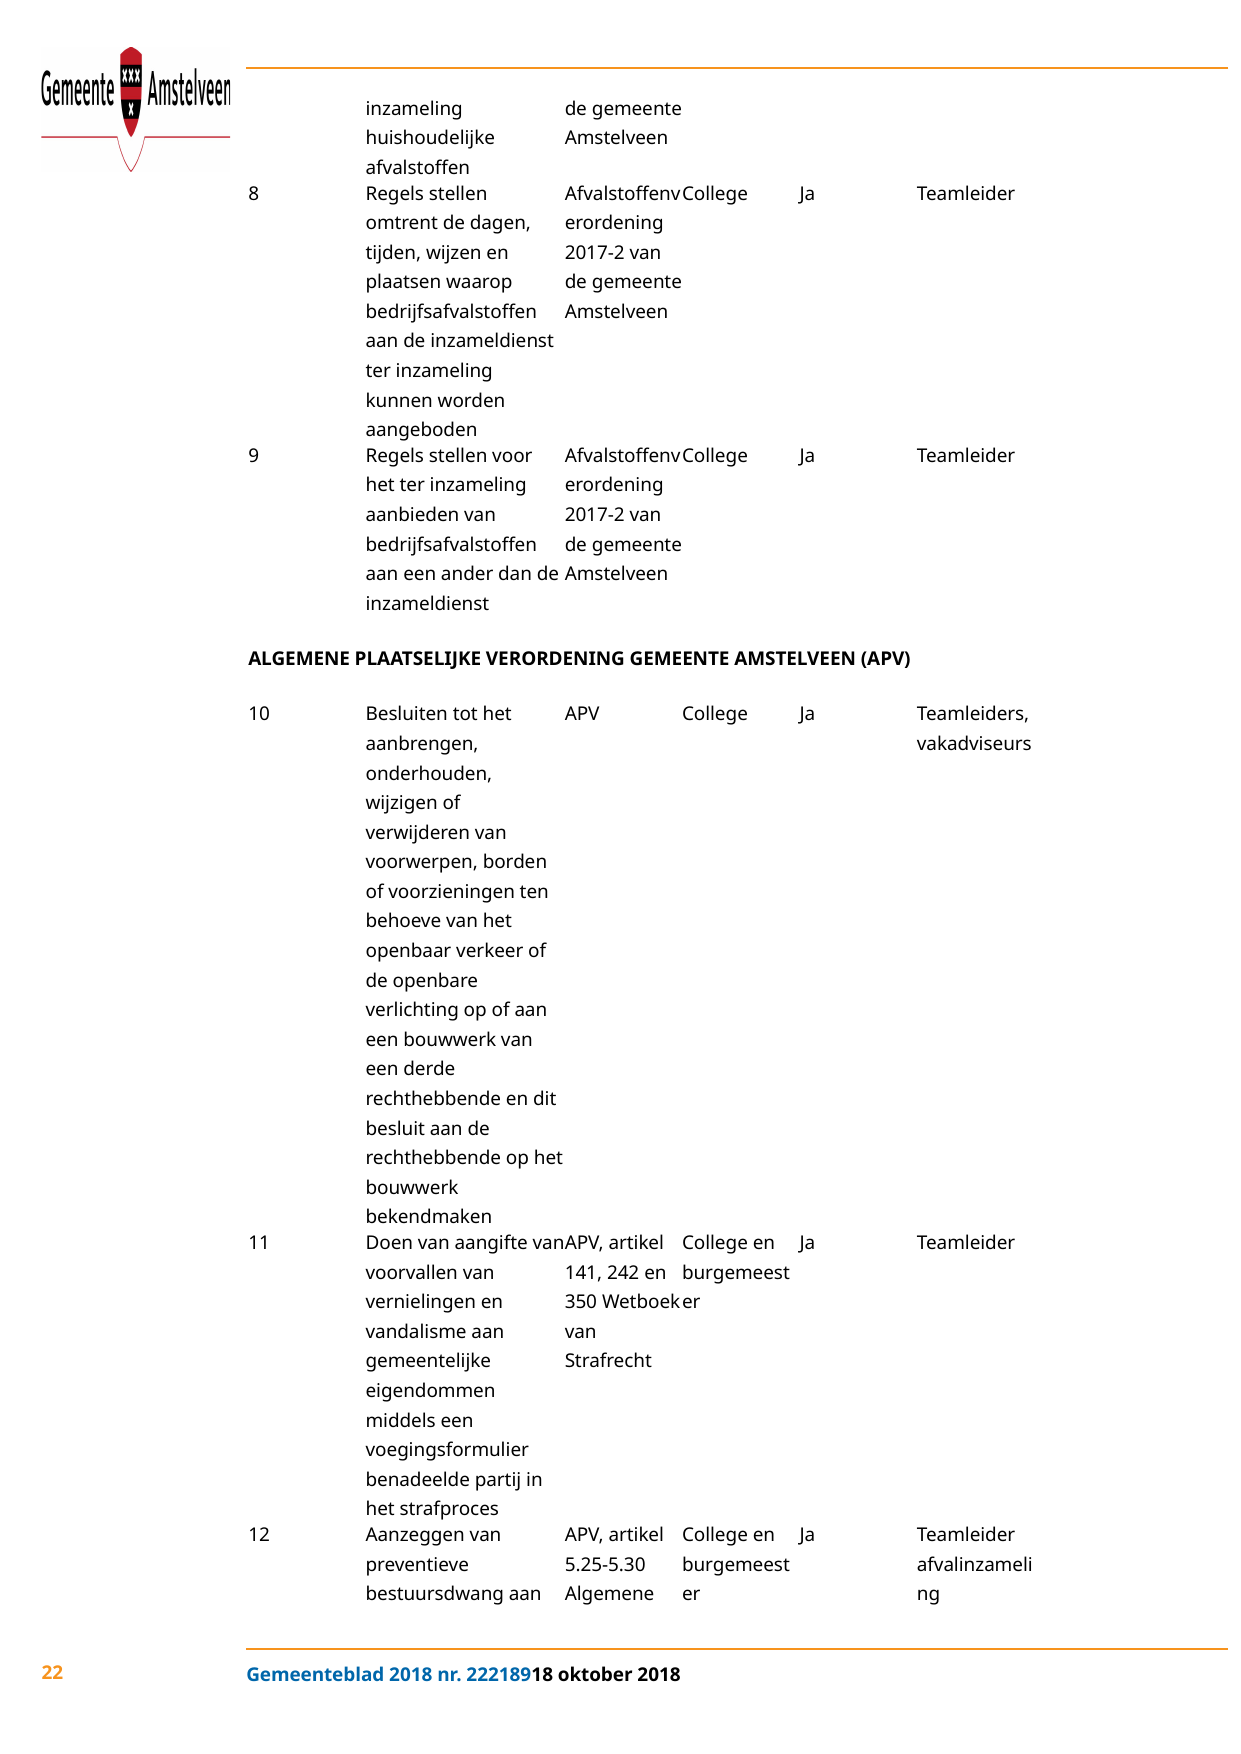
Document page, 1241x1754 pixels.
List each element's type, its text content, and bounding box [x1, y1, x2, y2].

table_cell [1034, 442, 1152, 616]
table_cell [1034, 1229, 1152, 1521]
table_cell Teamleider [917, 1229, 1034, 1521]
table_cell 12 [248, 1521, 365, 1606]
table_cell Ja [799, 1521, 917, 1606]
table_cell 11 [248, 1229, 365, 1521]
picture [41, 47, 231, 172]
table_cell 9 [248, 442, 365, 616]
table_cell APV, artikel 141, 242 en 350 Wetboek van Strafrecht [565, 1229, 682, 1521]
table_cell Teamleider [917, 442, 1034, 616]
table_cell Ja [799, 442, 917, 616]
table_cell [1034, 180, 1152, 442]
table_cell ALGEMENE PLAATSELIJKE VERORDENING GEMEENTE AMSTELVEEN (APV) [248, 616, 1152, 701]
table_cell APV, artikel 5.25-5.30 Algemene [565, 1521, 682, 1606]
table_cell [1034, 95, 1152, 180]
table_cell Aanzeggen van preventieve bestuursdwang aan [365, 1521, 564, 1606]
table_cell College en burgemeester [682, 1521, 799, 1606]
table_cell Ja [799, 701, 917, 1229]
table_cell Regels stellen voor het ter inzameling aanbieden van bedrijfsafvalstoffen aan een ander dan de inzameldienst [365, 442, 564, 616]
table_cell inzameling huishoudelijke afvalstoffen [365, 95, 564, 180]
table_cell [917, 95, 1034, 180]
table_cell Regels stellen omtrent de dagen, tijden, wijzen en plaatsen waarop bedrijfsafvalstoffen aan de inzameldienst ter inzameling kunnen worden aangeboden [365, 180, 564, 442]
table_cell Besluiten tot het aanbrengen, onderhouden, wijzigen of verwijderen van voorwerpen, borden of voorzieningen ten behoeve van het openbaar verkeer of de openbare verlichting op of aan een bouwwerk van een derde rechthebbende en dit besluit aan de rechthebbende op het bouwwerk bekendmaken [365, 701, 564, 1229]
table_cell Doen van aangifte van voorvallen van vernielingen en vandalisme aan gemeentelijke eigendommen middels een voegingsformulier benadeelde partij in het strafproces [365, 1229, 564, 1521]
table_cell [1034, 701, 1152, 1229]
table_cell de gemeente Amstelveen [565, 95, 682, 180]
table_cell [1034, 1521, 1152, 1606]
table_cell Teamleiders, vakadviseurs [917, 701, 1034, 1229]
table_cell College [682, 701, 799, 1229]
table_cell Teamleider [917, 180, 1034, 442]
table_cell 10 [248, 701, 365, 1229]
table_cell [682, 95, 799, 180]
table_cell Ja [799, 1229, 917, 1521]
table_cell Teamleider afvalinzameling [917, 1521, 1034, 1606]
table_cell College [682, 180, 799, 442]
table_cell College en burgemeester [682, 1229, 799, 1521]
table_cell [248, 95, 365, 180]
table_cell Afvalstoffenverordening 2017-2 van de gemeente Amstelveen [565, 180, 682, 442]
table_cell Ja [799, 180, 917, 442]
table_cell 8 [248, 180, 365, 442]
table_cell Afvalstoffenverordening 2017-2 van de gemeente Amstelveen [565, 442, 682, 616]
table_cell [799, 95, 917, 180]
table_cell College [682, 442, 799, 616]
table_cell APV [565, 701, 682, 1229]
